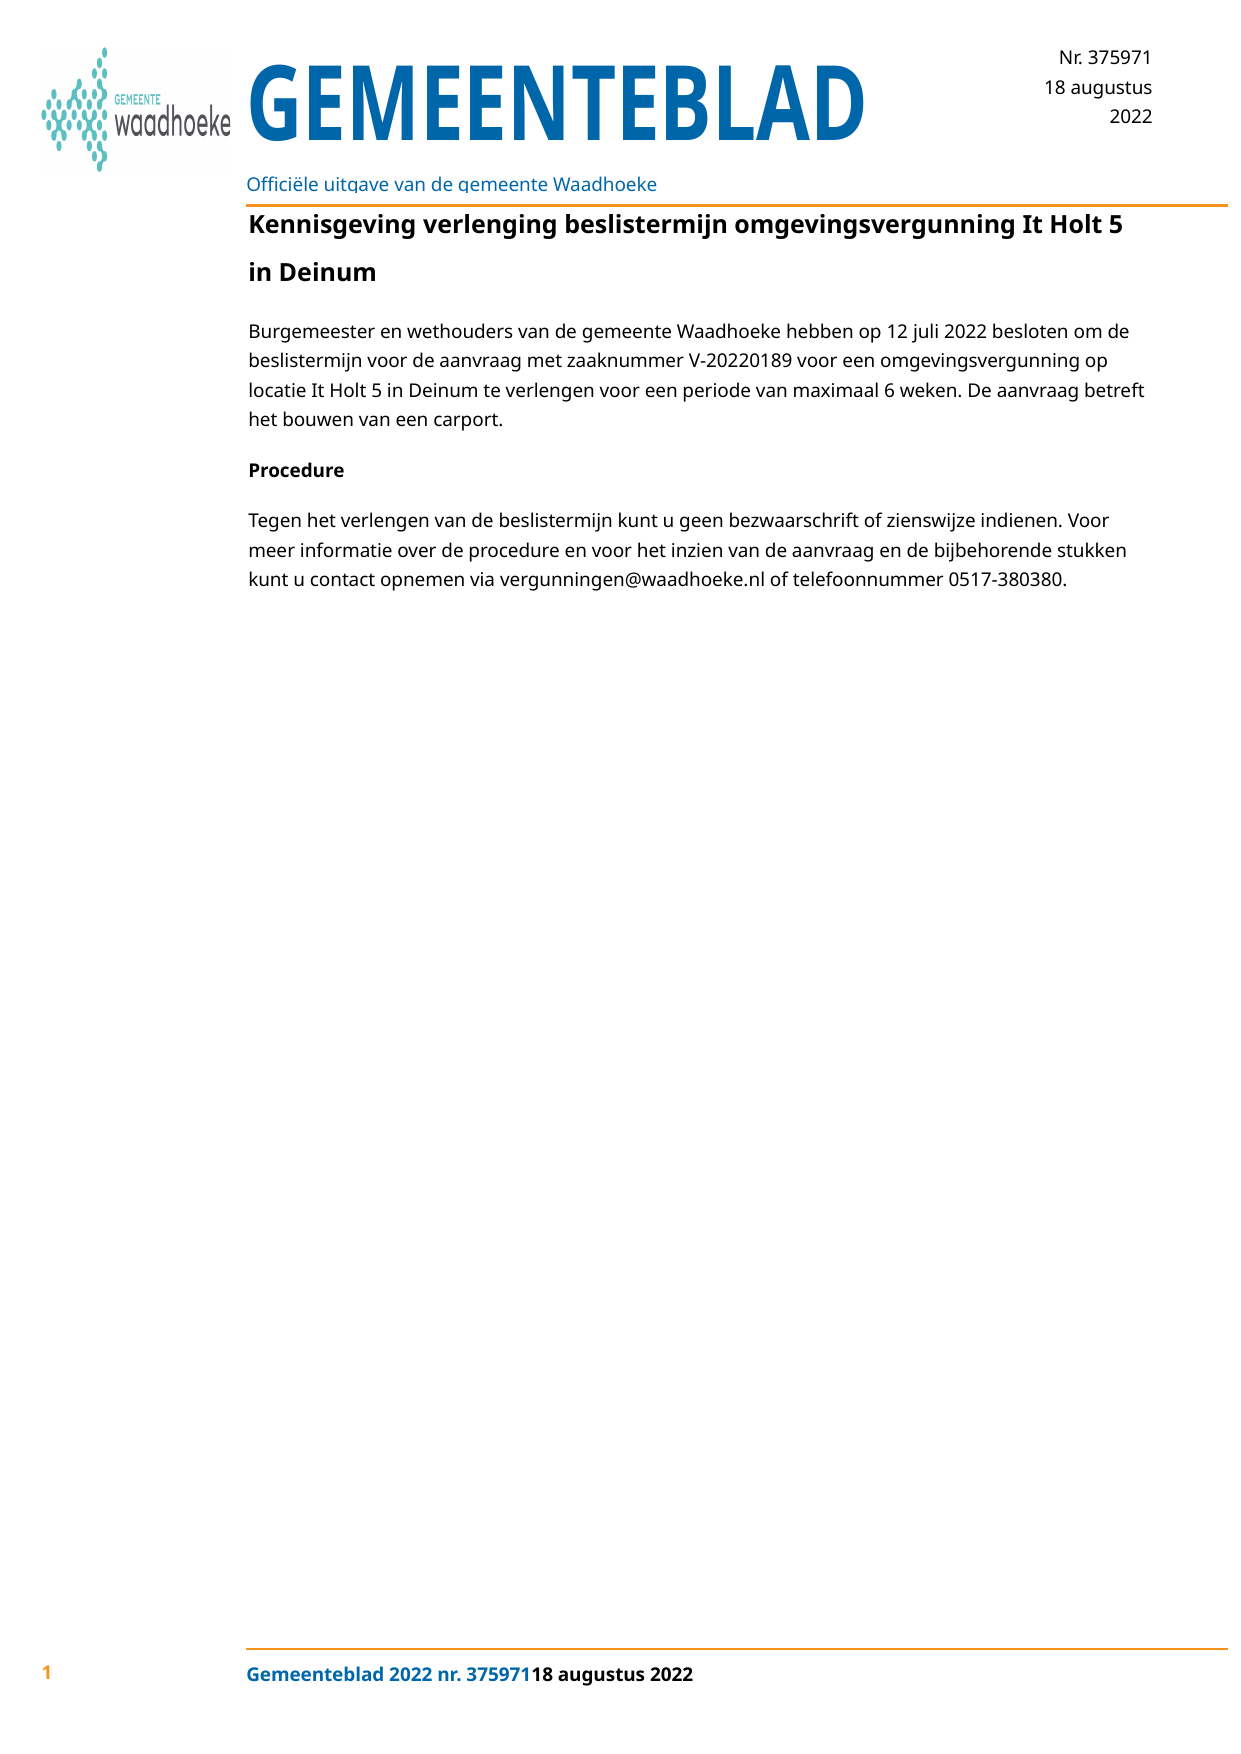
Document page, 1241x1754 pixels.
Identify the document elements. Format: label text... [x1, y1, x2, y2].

picture [41, 47, 231, 172]
text Burgemeester en wethouders van de gemeente Waadhoeke hebben op 12 juli 2022 besloten om de beslistermijn voor de aanvraag met zaaknummer V-20220189 voor een omgevingsvergunning op locatie It Holt 5 in Deinum te verlengen voor een periode van maximaal 6 weken. De aanvraag betreft het bouwen van een carport. [248, 318, 1152, 432]
text Procedure [248, 457, 1152, 483]
text Tegen het verlengen van de beslistermijn kunt u geen bezwaarschrift of zienswijze indienen. Voor meer informatie over de procedure en voor het inzien van de aanvraag en de bijbehorende stukken kunt u contact opnemen via vergunningen@waadhoeke.nl of telefoonnummer 0517-380380. [248, 507, 1152, 592]
text Kennisgeving verlenging beslistermijn omgevingsvergunning It Holt 5 in Deinum [248, 207, 1152, 288]
